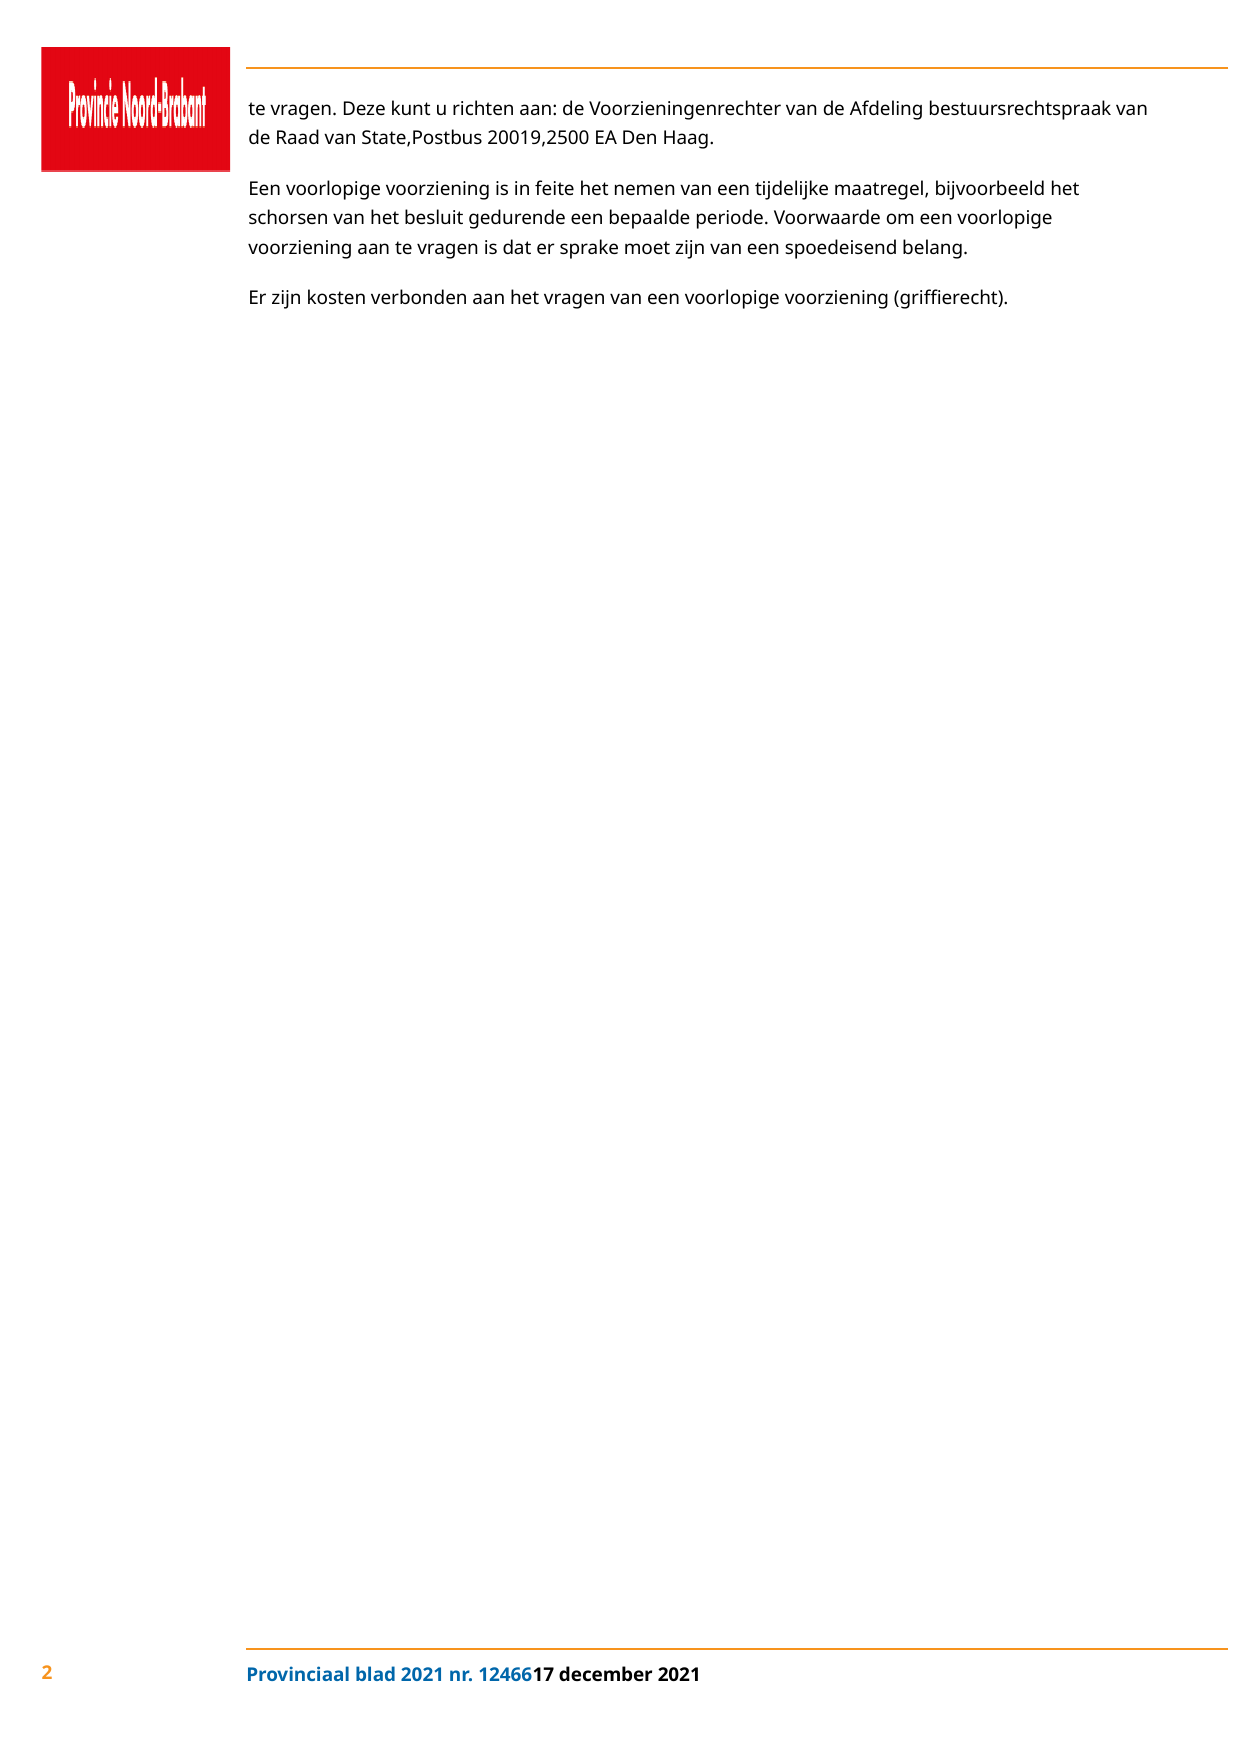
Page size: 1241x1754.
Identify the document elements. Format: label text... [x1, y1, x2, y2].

picture [41, 47, 231, 172]
text te vragen. Deze kunt u richten aan: de Voorzieningenrechter van de Afdeling bestuursrechtspraak van de Raad van State,Postbus 20019,2500 EA Den Haag. [248, 95, 1152, 150]
text Een voorlopige voorziening is in feite het nemen van een tijdelijke maatregel, bijvoorbeeld het schorsen van het besluit gedurende een bepaalde periode. Voorwaarde om een voorlopige voorziening aan te vragen is dat er sprake moet zijn van een spoedeisend belang. [248, 175, 1152, 260]
text Er zijn kosten verbonden aan het vragen van een voorlopige voorziening (griffierecht). [248, 284, 1152, 310]
